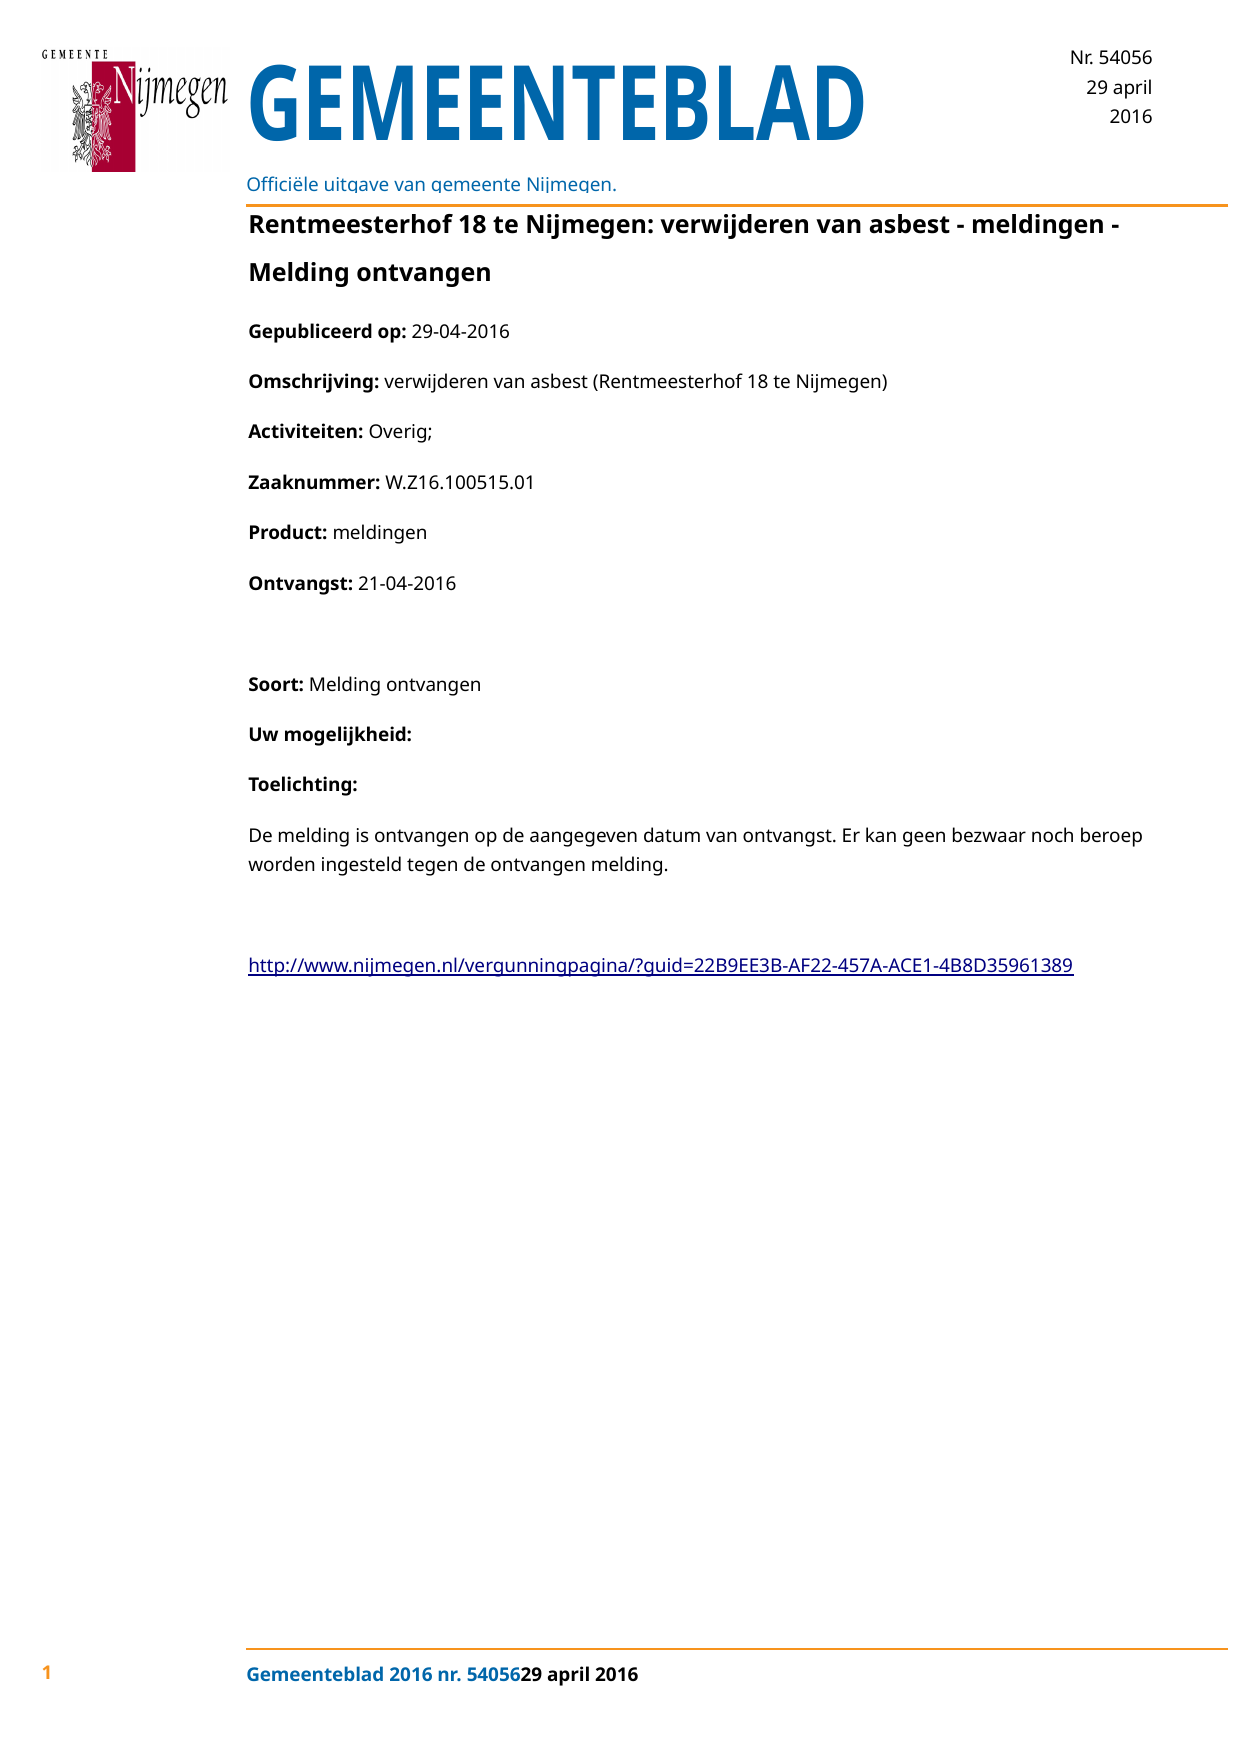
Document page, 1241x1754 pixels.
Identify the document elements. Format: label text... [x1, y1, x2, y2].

picture [41, 47, 231, 172]
text Uw mogelijkheid: [248, 721, 1152, 747]
text Omschrijving: verwijderen van asbest (Rentmeesterhof 18 te Nijmegen) [248, 368, 1152, 394]
text Ontvangst: 21-04-2016 [248, 570, 1152, 596]
text Gepubliceerd op: 29-04-2016 [248, 318, 1152, 344]
text Soort: Melding ontvangen [248, 671, 1152, 697]
text Toelichting: [248, 772, 1152, 797]
text Zaaknummer: W.Z16.100515.01 [248, 469, 1152, 495]
text Product: meldingen [248, 519, 1152, 545]
text De melding is ontvangen op de aangegeven datum van ontvangst. Er kan geen bezwaar noch beroep worden ingesteld tegen de ontvangen melding. [248, 822, 1152, 877]
text http://www.nijmegen.nl/vergunningpagina/?guid=22B9EE3B-AF22-457A-ACE1-4B8D35961389 [248, 952, 1152, 978]
text Activiteiten: Overig; [248, 419, 1152, 444]
text Rentmeesterhof 18 te Nijmegen: verwijderen van asbest - meldingen - Melding ontvangen [248, 207, 1152, 288]
